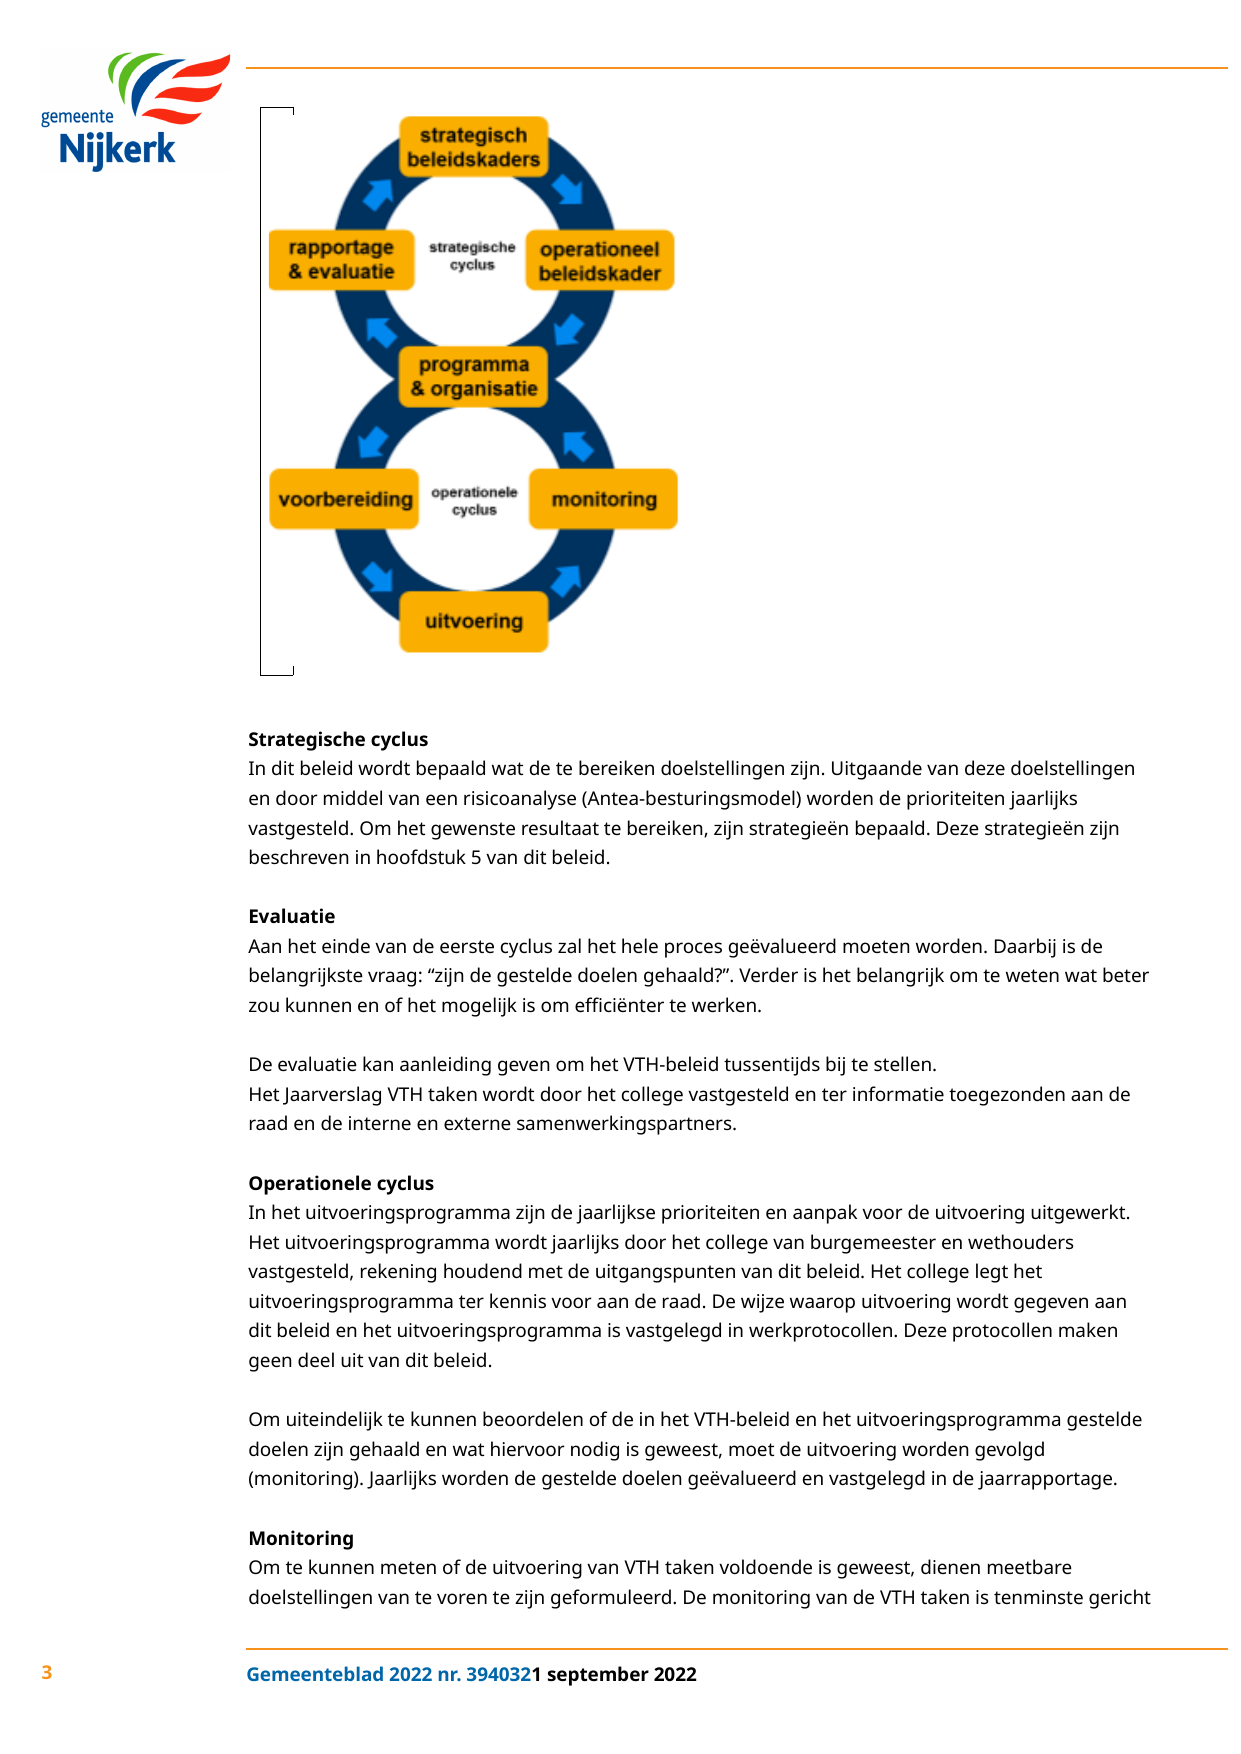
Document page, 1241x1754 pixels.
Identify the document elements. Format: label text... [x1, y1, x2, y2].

text Om te kunnen meten of de uitvoering van VTH taken voldoende is geweest, dienen meetbare doelstellingen van te voren te zijn geformuleerd. De monitoring van de VTH taken is tenminste gericht [248, 1554, 1152, 1609]
text Operationele cyclus [248, 1170, 1152, 1195]
text Aan het einde van de eerste cyclus zal het hele proces geëvalueerd moeten worden. Daarbij is de belangrijkste vraag: “zijn de gestelde doelen gehaald?”. Verder is het belangrijk om te weten wat beter zou kunnen en of het mogelijk is om efficiënter te werken. [248, 933, 1152, 1018]
picture [41, 47, 231, 172]
text In dit beleid wordt bepaald wat de te bereiken doelstellingen zijn. Uitgaande van deze doelstellingen en door middel van een risicoanalyse (Antea-besturingsmodel) worden de prioriteiten jaarlijks vastgesteld. Om het gewenste resultaat te bereiken, zijn strategieën bepaald. Deze strategieën zijn beschreven in hoofdstuk 5 van dit beleid. [248, 756, 1152, 870]
text Evaluatie [248, 903, 1152, 929]
text Om uiteindelijk te kunnen beoordelen of de in het VTH-beleid en het uitvoeringsprogramma gestelde doelen zijn gehaald en wat hiervoor nodig is geweest, moet de uitvoering worden gevolgd (monitoring). Jaarlijks worden de gestelde doelen geëvalueerd en vastgelegd in de jaarrapportage. [248, 1406, 1152, 1491]
picture [268, 115, 683, 666]
text In het uitvoeringsprogramma zijn de jaarlijkse prioriteiten en aanpak voor de uitvoering uitgewerkt. Het uitvoeringsprogramma wordt jaarlijks door het college van burgemeester en wethouders vastgesteld, rekening houdend met de uitgangspunten van dit beleid. Het college legt het uitvoeringsprogramma ter kennis voor aan de raad. De wijze waarop uitvoering wordt gegeven aan dit beleid en het uitvoeringsprogramma is vastgelegd in werkprotocollen. Deze protocollen maken geen deel uit van dit beleid. [248, 1199, 1152, 1373]
text Het Jaarverslag VTH taken wordt door het college vastgesteld en ter informatie toegezonden aan de raad en de interne en externe samenwerkingspartners. [248, 1081, 1152, 1136]
text Strategische cyclus [248, 726, 1152, 752]
text Monitoring [248, 1525, 1152, 1550]
text De evaluatie kan aanleiding geven om het VTH-beleid tussentijds bij te stellen. [248, 1051, 1152, 1077]
